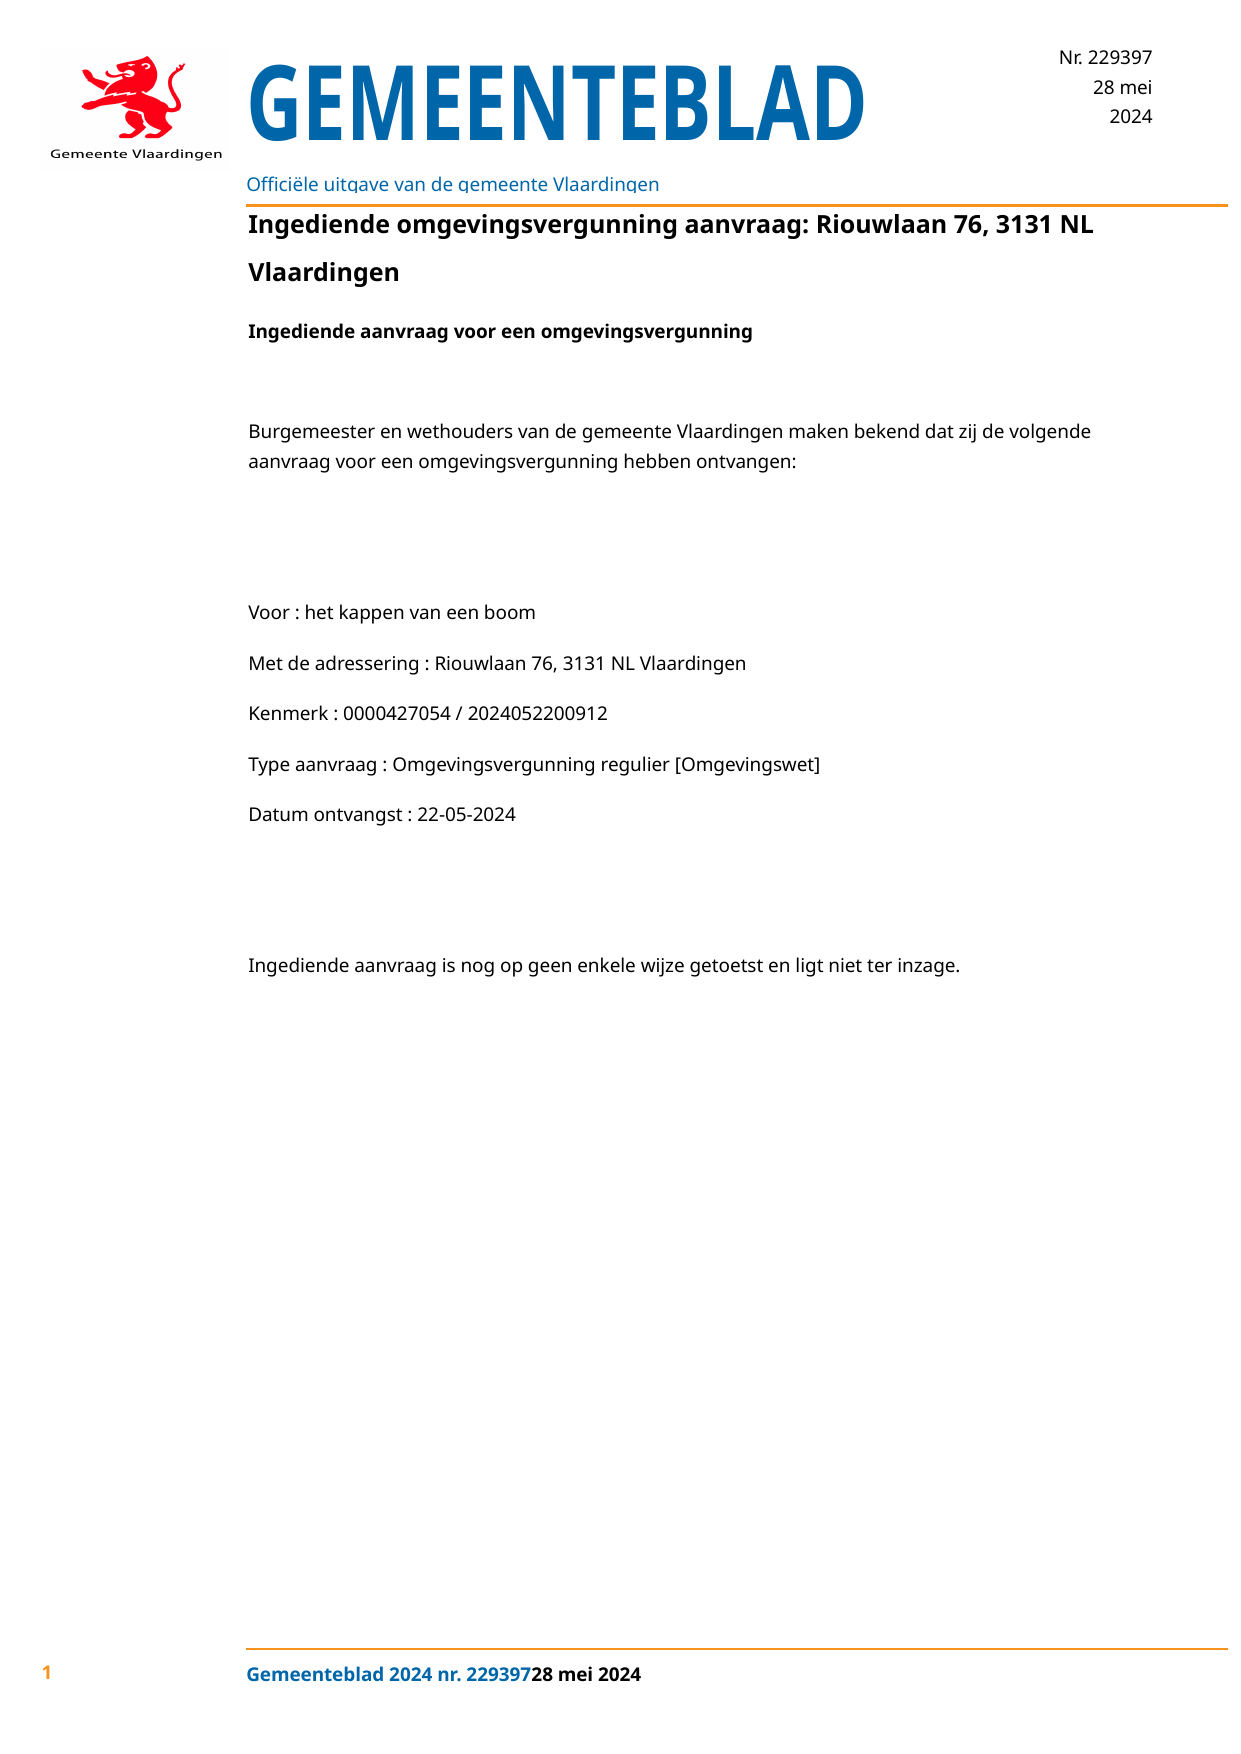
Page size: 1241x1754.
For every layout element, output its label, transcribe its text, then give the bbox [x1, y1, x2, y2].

text Ingediende aanvraag is nog op geen enkele wijze getoetst en ligt niet ter inzage. [248, 952, 1152, 978]
text Ingediende aanvraag voor een omgevingsvergunning [248, 318, 1152, 344]
text Type aanvraag : Omgevingsvergunning regulier [Omgevingswet] [248, 751, 1152, 777]
text Voor : het kappen van een boom [248, 599, 1152, 625]
text Kenmerk : 0000427054 / 2024052200912 [248, 700, 1152, 726]
picture [41, 47, 231, 172]
text Datum ontvangst : 22-05-2024 [248, 801, 1152, 827]
text Burgemeester en wethouders van de gemeente Vlaardingen maken bekend dat zij de volgende aanvraag voor een omgevingsvergunning hebben ontvangen: [248, 419, 1152, 474]
text Met de adressering : Riouwlaan 76, 3131 NL Vlaardingen [248, 650, 1152, 676]
text Ingediende omgevingsvergunning aanvraag: Riouwlaan 76, 3131 NL Vlaardingen [248, 207, 1152, 288]
